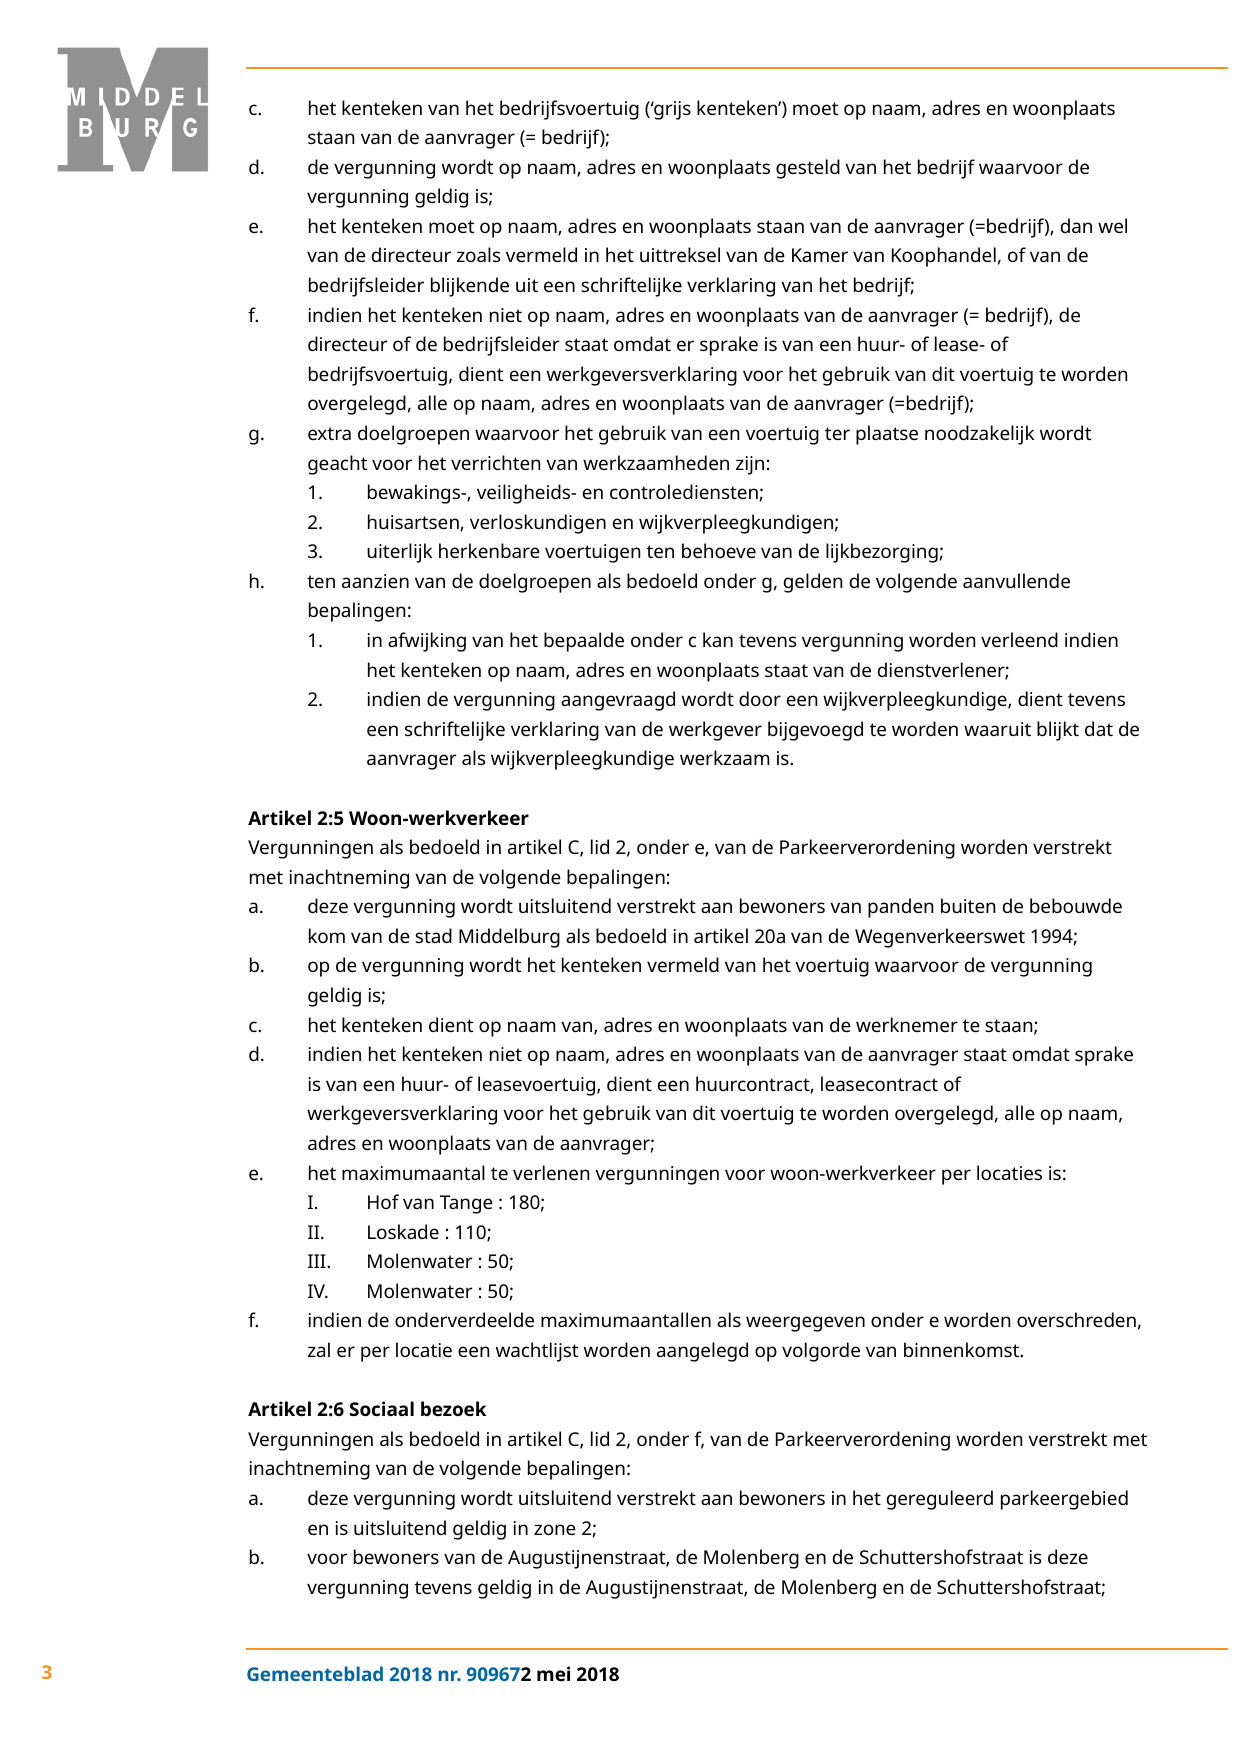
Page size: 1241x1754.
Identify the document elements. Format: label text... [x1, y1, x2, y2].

list deze vergunning wordt uitsluitend verstrekt aan bewoners in het gereguleerd parkeergebied en is uitsluitend geldig in zone 2; [248, 1485, 1152, 1541]
text Vergunningen als bedoeld in artikel C, lid 2, onder e, van de Parkeerverordening worden verstrekt met inachtneming van de volgende bepalingen: [248, 834, 1152, 890]
list Loskade : 110; [307, 1219, 1152, 1245]
list deze vergunning wordt uitsluitend verstrekt aan bewoners van panden buiten de bebouwde kom van de stad Middelburg als bedoeld in artikel 20a van de Wegenverkeerswet 1994; [248, 893, 1152, 949]
list indien het kenteken niet op naam, adres en woonplaats van de aanvrager (= bedrijf), de directeur of de bedrijfsleider staat omdat er sprake is van een huur- of lease- of bedrijfsvoertuig, dient een werkgeversverklaring voor het gebruik van dit voertuig te worden overgelegd, alle op naam, adres en woonplaats van de aanvrager (=bedrijf); [248, 302, 1152, 416]
list indien de vergunning aangevraagd wordt door een wijkverpleegkundige, dient tevens een schriftelijke verklaring van de werkgever bijgevoegd te worden waaruit blijkt dat de aanvrager als wijkverpleegkundige werkzaam is. [307, 686, 1152, 771]
list voor bewoners van de Augustijnenstraat, de Molenberg en de Schuttershofstraat is deze vergunning tevens geldig in de Augustijnenstraat, de Molenberg en de Schuttershofstraat; [248, 1544, 1152, 1600]
list extra doelgroepen waarvoor het gebruik van een voertuig ter plaatse noodzakelijk wordt geacht voor het verrichten van werkzaamheden zijn: [248, 420, 1152, 476]
list op de vergunning wordt het kenteken vermeld van het voertuig waarvoor de vergunning geldig is; [248, 953, 1152, 1008]
text Artikel 2:6 Sociaal bezoek [248, 1396, 1152, 1422]
text Vergunningen als bedoeld in artikel C, lid 2, onder f, van de Parkeerverordening worden verstrekt met inachtneming van de volgende bepalingen: [248, 1426, 1152, 1481]
list het maximumaantal te verlenen vergunningen voor woon-werkverkeer per locaties is: [248, 1160, 1152, 1186]
list het kenteken van het bedrijfsvoertuig (‘grijs kenteken’) moet op naam, adres en woonplaats staan van de aanvrager (= bedrijf); [248, 95, 1152, 150]
list in afwijking van het bepaalde onder c kan tevens vergunning worden verleend indien het kenteken op naam, adres en woonplaats staat van de dienstverlener; [307, 627, 1152, 683]
picture [41, 47, 231, 172]
list Hof van Tange : 180; [307, 1189, 1152, 1215]
list bewakings-, veiligheids- en controlediensten; [307, 479, 1152, 505]
list huisartsen, verloskundigen en wijkverpleegkundigen; [307, 509, 1152, 535]
list de vergunning wordt op naam, adres en woonplaats gesteld van het bedrijf waarvoor de vergunning geldig is; [248, 154, 1152, 209]
list indien de onderverdeelde maximumaantallen als weergegeven onder e worden overschreden, zal er per locatie een wachtlijst worden aangelegd op volgorde van binnenkomst. [248, 1308, 1152, 1363]
text Artikel 2:5 Woon-werkverkeer [248, 805, 1152, 831]
list indien het kenteken niet op naam, adres en woonplaats van de aanvrager staat omdat sprake is van een huur- of leasevoertuig, dient een huurcontract, leasecontract of werkgeversverklaring voor het gebruik van dit voertuig te worden overgelegd, alle op naam, adres en woonplaats van de aanvrager; [248, 1041, 1152, 1156]
list uiterlijk herkenbare voertuigen ten behoeve van de lijkbezorging; [307, 538, 1152, 564]
list het kenteken dient op naam van, adres en woonplaats van de werknemer te staan; [248, 1012, 1152, 1038]
list ten aanzien van de doelgroepen als bedoeld onder g, gelden de volgende aanvullende bepalingen: [248, 568, 1152, 623]
list Molenwater : 50; [307, 1248, 1152, 1274]
list Molenwater : 50; [307, 1278, 1152, 1304]
list het kenteken moet op naam, adres en woonplaats staan van de aanvrager (=bedrijf), dan wel van de directeur zoals vermeld in het uittreksel van de Kamer van Koophandel, of van de bedrijfsleider blijkende uit een schriftelijke verklaring van het bedrijf; [248, 213, 1152, 298]
